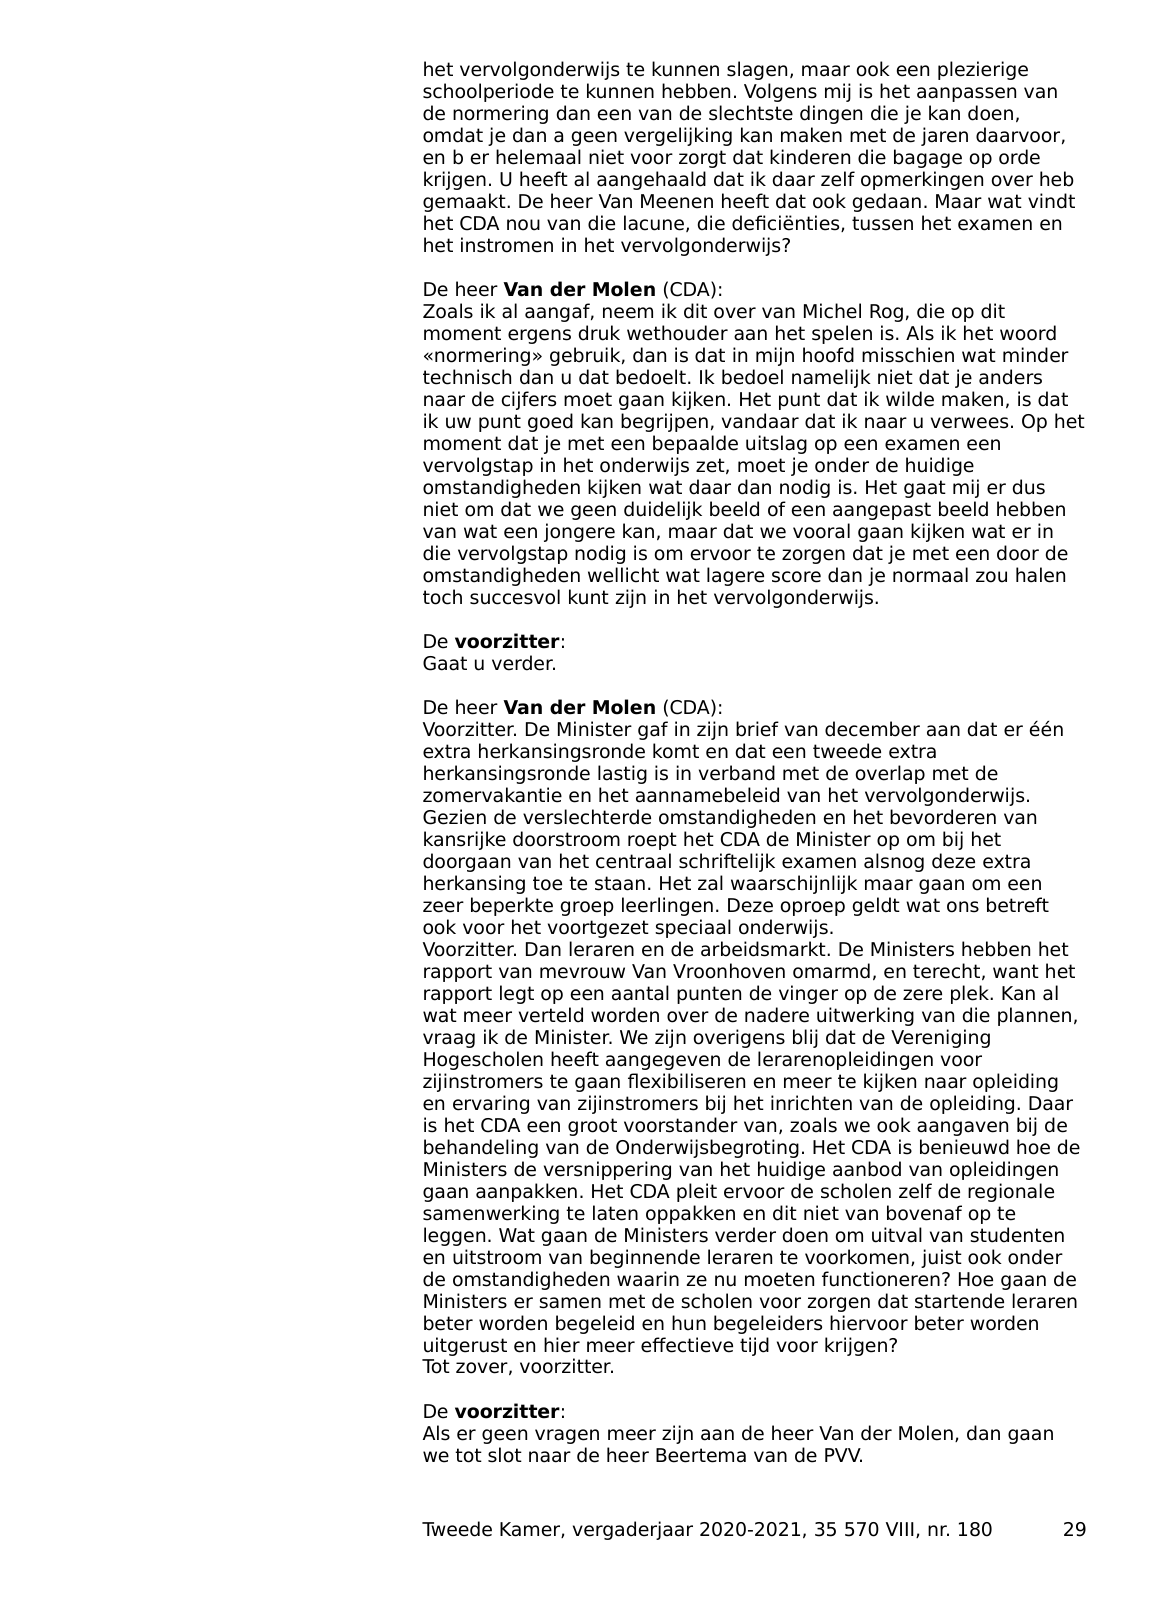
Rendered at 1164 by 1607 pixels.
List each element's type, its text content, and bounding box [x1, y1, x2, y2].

text Tot zover, voorzitter. [422, 1356, 1087, 1378]
text Gaat u verder. [422, 653, 1087, 675]
text het vervolgonderwijs te kunnen slagen, maar ook een plezierige schoolperiode te kunnen hebben. Volgens mij is het aanpassen van de normering dan een van de slechtste dingen die je kan doen, omdat je dan a geen vergelijking kan maken met de jaren daarvoor, en b er helemaal niet voor zorgt dat kinderen die bagage op orde krijgen. U heeft al aangehaald dat ik daar zelf opmerkingen over heb gemaakt. De heer Van Meenen heeft dat ook gedaan. Maar wat vindt het CDA nou van die lacune, die deficiënties, tussen het examen en het instromen in het vervolgonderwijs? [422, 59, 1087, 257]
text De voorzitter: [422, 631, 1087, 653]
text Voorzitter. De Minister gaf in zijn brief van december aan dat er één extra herkansingsronde komt en dat een tweede extra herkansingsronde lastig is in verband met de overlap met de zomervakantie en het aannamebeleid van het vervolgonderwijs. Gezien de verslechterde omstandigheden en het bevorderen van kansrijke doorstroom roept het CDA de Minister op om bij het doorgaan van het centraal schriftelijk examen alsnog deze extra herkansing toe te staan. Het zal waarschijnlijk maar gaan om een zeer beperkte groep leerlingen. Deze oproep geldt wat ons betreft ook voor het voortgezet speciaal onderwijs. [422, 719, 1087, 939]
text De heer Van der Molen (CDA): [422, 279, 1087, 301]
text De voorzitter: [422, 1401, 1087, 1423]
text Als er geen vragen meer zijn aan de heer Van der Molen, dan gaan we tot slot naar de heer Beertema van de PVV. [422, 1423, 1087, 1467]
text Voorzitter. Dan leraren en de arbeidsmarkt. De Ministers hebben het rapport van mevrouw Van Vroonhoven omarmd, en terecht, want het rapport legt op een aantal punten de vinger op de zere plek. Kan al wat meer verteld worden over de nadere uitwerking van die plannen, vraag ik de Minister. We zijn overigens blij dat de Vereniging Hogescholen heeft aangegeven de lerarenopleidingen voor zijinstromers te gaan flexibiliseren en meer te kijken naar opleiding en ervaring van zijinstromers bij het inrichten van de opleiding. Daar is het CDA een groot voorstander van, zoals we ook aangaven bij de behandeling van de Onderwijsbegroting. Het CDA is benieuwd hoe de Ministers de versnippering van het huidige aanbod van opleidingen gaan aanpakken. Het CDA pleit ervoor de scholen zelf de regionale samenwerking te laten oppakken en dit niet van bovenaf op te leggen. Wat gaan de Ministers verder doen om uitval van studenten en uitstroom van beginnende leraren te voorkomen, juist ook onder de omstandigheden waarin ze nu moeten functioneren? Hoe gaan de Ministers er samen met de scholen voor zorgen dat startende leraren beter worden begeleid en hun begeleiders hiervoor beter worden uitgerust en hier meer effectieve tijd voor krijgen? [422, 939, 1087, 1356]
text De heer Van der Molen (CDA): [422, 697, 1087, 719]
text Zoals ik al aangaf, neem ik dit over van Michel Rog, die op dit moment ergens druk wethouder aan het spelen is. Als ik het woord «normering» gebruik, dan is dat in mijn hoofd misschien wat minder technisch dan u dat bedoelt. Ik bedoel namelijk niet dat je anders naar de cijfers moet gaan kijken. Het punt dat ik wilde maken, is dat ik uw punt goed kan begrijpen, vandaar dat ik naar u verwees. Op het moment dat je met een bepaalde uitslag op een examen een vervolgstap in het onderwijs zet, moet je onder de huidige omstandigheden kijken wat daar dan nodig is. Het gaat mij er dus niet om dat we geen duidelijk beeld of een aangepast beeld hebben van wat een jongere kan, maar dat we vooral gaan kijken wat er in die vervolgstap nodig is om ervoor te zorgen dat je met een door de omstandigheden wellicht wat lagere score dan je normaal zou halen toch succesvol kunt zijn in het vervolgonderwijs. [422, 301, 1087, 609]
